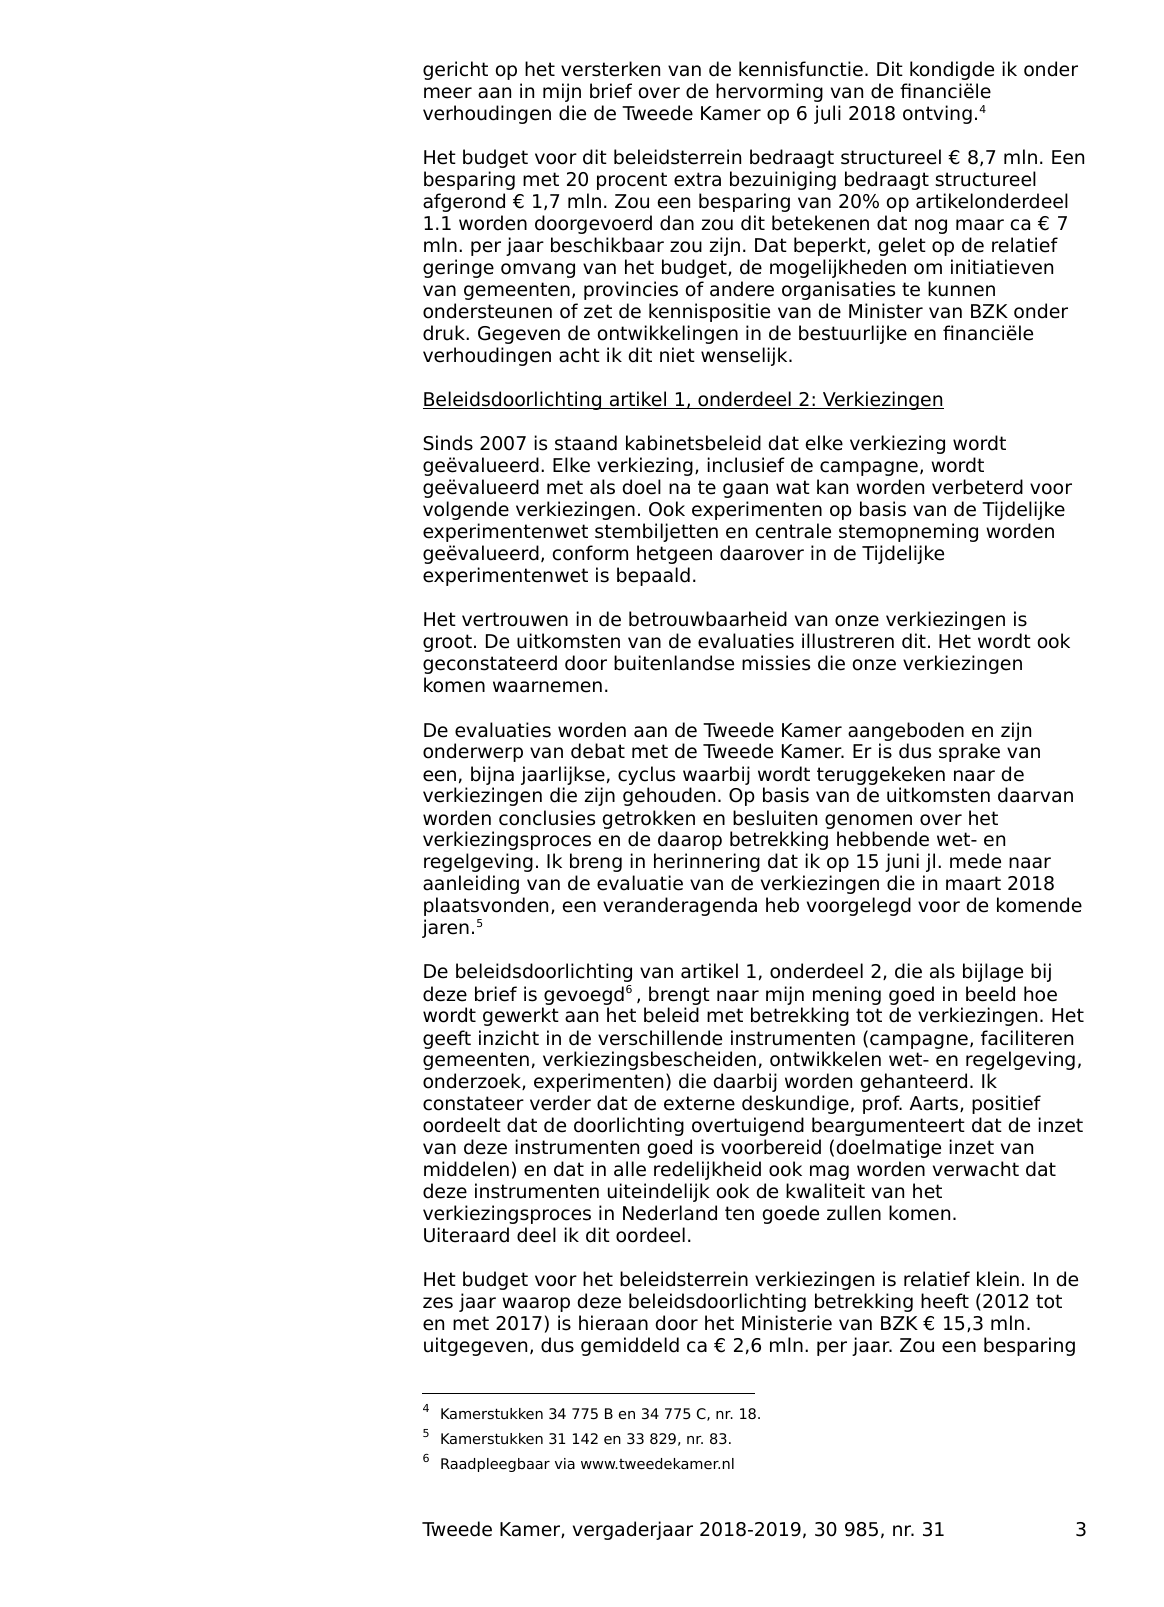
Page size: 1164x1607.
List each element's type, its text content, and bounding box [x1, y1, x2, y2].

text Het budget voor het beleidsterrein verkiezingen is relatief klein. In de zes jaar waarop deze beleidsdoorlichting betrekking heeft (2012 tot en met 2017) is hieraan door het Ministerie van BZK € 15,3 mln. uitgegeven, dus gemiddeld ca € 2,6 mln. per jaar. Zou een besparing [422, 1269, 1087, 1357]
text Kamerstukken 34 775 B en 34 775 C, nr. 18. [422, 1402, 1087, 1424]
text Kamerstukken 31 142 en 33 829, nr. 83. [422, 1427, 1087, 1449]
text De evaluaties worden aan de Tweede Kamer aangeboden en zijn onderwerp van debat met de Tweede Kamer. Er is dus sprake van een, bijna jaarlijkse, cyclus waarbij wordt teruggekeken naar de verkiezingen die zijn gehouden. Op basis van de uitkomsten daarvan worden conclusies getrokken en besluiten genomen over het verkiezingsproces en de daarop betrekking hebbende wet- en regelgeving. Ik breng in herinnering dat ik op 15 juni jl. mede naar aanleiding van de evaluatie van de verkiezingen die in maart 2018 plaatsvonden, een veranderagenda heb voorgelegd voor de komende jaren. [422, 719, 1087, 939]
text Uiteraard deel ik dit oordeel. [422, 1225, 1087, 1247]
text De beleidsdoorlichting van artikel 1, onderdeel 2, die als bijlage bij deze brief is gevoegd, brengt naar mijn mening goed in beeld hoe wordt gewerkt aan het beleid met betrekking tot de verkiezingen. Het geeft inzicht in de verschillende instrumenten (campagne, faciliteren gemeenten, verkiezingsbescheiden, ontwikkelen wet- en regelgeving, onderzoek, experimenten) die daarbij worden gehanteerd. Ik constateer verder dat de externe deskundige, prof. Aarts, positief oordeelt dat de doorlichting overtuigend beargumenteert dat de inzet van deze instrumenten goed is voorbereid (doelmatige inzet van middelen) en dat in alle redelijkheid ook mag worden verwacht dat deze instrumenten uiteindelijk ook de kwaliteit van het verkiezingsproces in Nederland ten goede zullen komen. [422, 961, 1087, 1225]
text Het budget voor dit beleidsterrein bedraagt structureel € 8,7 mln. Een besparing met 20 procent extra bezuiniging bedraagt structureel afgerond € 1,7 mln. Zou een besparing van 20% op artikelonderdeel 1.1 worden doorgevoerd dan zou dit betekenen dat nog maar ca € 7 mln. per jaar beschikbaar zou zijn. Dat beperkt, gelet op de relatief geringe omvang van het budget, de mogelijkheden om initiatieven van gemeenten, provincies of andere organisaties te kunnen ondersteunen of zet de kennispositie van de Minister van BZK onder druk. Gegeven de ontwikkelingen in de bestuurlijke en financiële verhoudingen acht ik dit niet wenselijk. [422, 147, 1087, 367]
text gericht op het versterken van de kennisfunctie. Dit kondigde ik onder meer aan in mijn brief over de hervorming van de financiële verhoudingen die de Tweede Kamer op 6 juli 2018 ontving. [422, 59, 1087, 125]
text Het vertrouwen in de betrouwbaarheid van onze verkiezingen is groot. De uitkomsten van de evaluaties illustreren dit. Het wordt ook geconstateerd door buitenlandse missies die onze verkiezingen komen waarnemen. [422, 609, 1087, 697]
text Sinds 2007 is staand kabinetsbeleid dat elke verkiezing wordt geëvalueerd. Elke verkiezing, inclusief de campagne, wordt geëvalueerd met als doel na te gaan wat kan worden verbeterd voor volgende verkiezingen. Ook experimenten op basis van de Tijdelijke experimentenwet stembiljetten en centrale stemopneming worden geëvalueerd, conform hetgeen daarover in de Tijdelijke experimentenwet is bepaald. [422, 433, 1087, 587]
subtitle Beleidsdoorlichting artikel 1, onderdeel 2: Verkiezingen [422, 389, 1087, 411]
text Raadpleegbaar via www.tweedekamer.nl [422, 1452, 1087, 1474]
